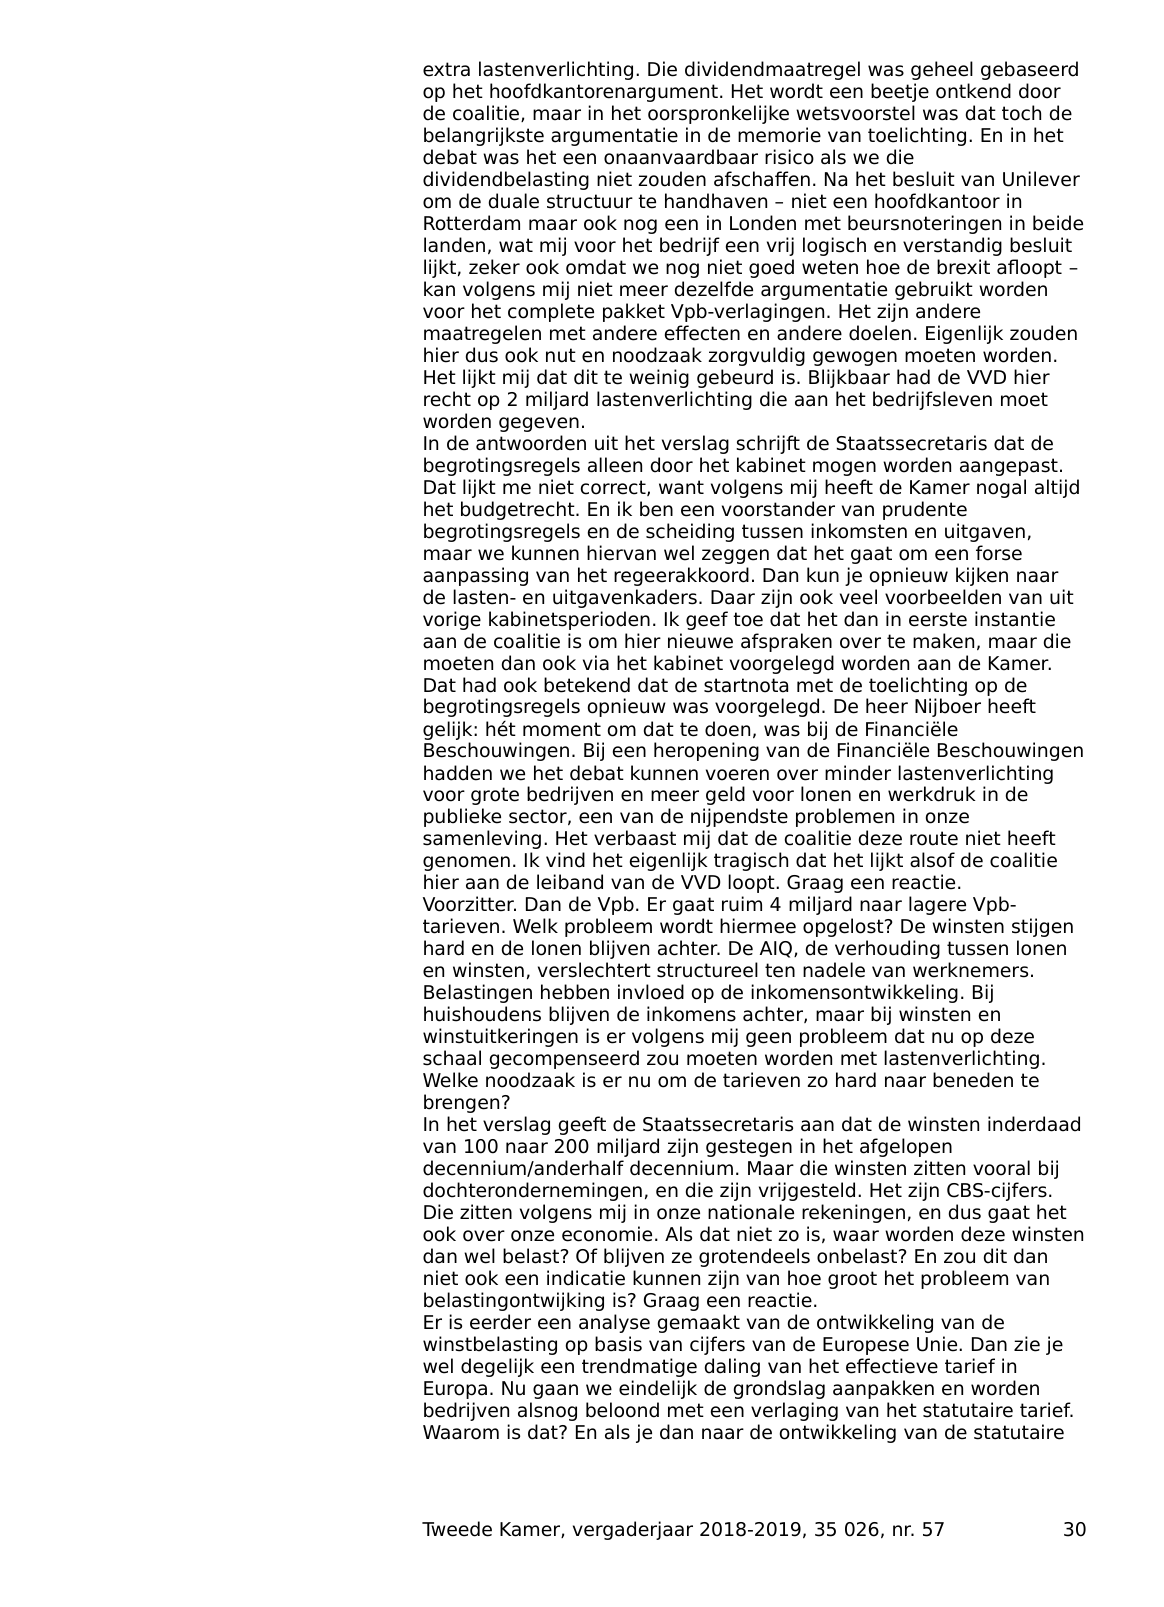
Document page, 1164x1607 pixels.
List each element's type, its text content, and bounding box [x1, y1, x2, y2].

text In de antwoorden uit het verslag schrijft de Staatssecretaris dat de begrotingsregels alleen door het kabinet mogen worden aangepast. Dat lijkt me niet correct, want volgens mij heeft de Kamer nogal altijd het budgetrecht. En ik ben een voorstander van prudente begrotingsregels en de scheiding tussen inkomsten en uitgaven, maar we kunnen hiervan wel zeggen dat het gaat om een forse aanpassing van het regeerakkoord. Dan kun je opnieuw kijken naar de lasten- en uitgavenkaders. Daar zijn ook veel voorbeelden van uit vorige kabinetsperioden. Ik geef toe dat het dan in eerste instantie aan de coalitie is om hier nieuwe afspraken over te maken, maar die moeten dan ook via het kabinet voorgelegd worden aan de Kamer. [422, 433, 1087, 674]
text In het verslag geeft de Staatssecretaris aan dat de winsten inderdaad van 100 naar 200 miljard zijn gestegen in het afgelopen decennium/anderhalf decennium. Maar die winsten zitten vooral bij dochterondernemingen, en die zijn vrijgesteld. Het zijn CBS-cijfers. Die zitten volgens mij in onze nationale rekeningen, en dus gaat het ook over onze economie. Als dat niet zo is, waar worden deze winsten dan wel belast? Of blijven ze grotendeels onbelast? En zou dit dan niet ook een indicatie kunnen zijn van hoe groot het probleem van belastingontwijking is? Graag een reactie. [422, 1114, 1087, 1312]
text Voorzitter. Dan de Vpb. Er gaat ruim 4 miljard naar lagere Vpb-tarieven. Welk probleem wordt hiermee opgelost? De winsten stijgen hard en de lonen blijven achter. De AIQ, de verhouding tussen lonen en winsten, verslechtert structureel ten nadele van werknemers. Belastingen hebben invloed op de inkomensontwikkeling. Bij huishoudens blijven de inkomens achter, maar bij winsten en winstuitkeringen is er volgens mij geen probleem dat nu op deze schaal gecompenseerd zou moeten worden met lastenverlichting. Welke noodzaak is er nu om de tarieven zo hard naar beneden te brengen? [422, 894, 1087, 1114]
text extra lastenverlichting. Die dividendmaatregel was geheel gebaseerd op het hoofdkantorenargument. Het wordt een beetje ontkend door de coalitie, maar in het oorspronkelijke wetsvoorstel was dat toch de belangrijkste argumentatie in de memorie van toelichting. En in het debat was het een onaanvaardbaar risico als we die dividendbelasting niet zouden afschaffen. Na het besluit van Unilever om de duale structuur te handhaven – niet een hoofdkantoor in Rotterdam maar ook nog een in Londen met beursnoteringen in beide landen, wat mij voor het bedrijf een vrij logisch en verstandig besluit lijkt, zeker ook omdat we nog niet goed weten hoe de brexit afloopt – kan volgens mij niet meer dezelfde argumentatie gebruikt worden voor het complete pakket Vpb-verlagingen. Het zijn andere maatregelen met andere effecten en andere doelen. Eigenlijk zouden hier dus ook nut en noodzaak zorgvuldig gewogen moeten worden. Het lijkt mij dat dit te weinig gebeurd is. Blijkbaar had de VVD hier recht op 2 miljard lastenverlichting die aan het bedrijfsleven moet worden gegeven. [422, 59, 1087, 433]
text Er is eerder een analyse gemaakt van de ontwikkeling van de winstbelasting op basis van cijfers van de Europese Unie. Dan zie je wel degelijk een trendmatige daling van het effectieve tarief in Europa. Nu gaan we eindelijk de grondslag aanpakken en worden bedrijven alsnog beloond met een verlaging van het statutaire tarief. Waarom is dat? En als je dan naar de ontwikkeling van de statutaire [422, 1312, 1087, 1444]
text Dat had ook betekend dat de startnota met de toelichting op de begrotingsregels opnieuw was voorgelegd. De heer Nijboer heeft gelijk: hét moment om dat te doen, was bij de Financiële Beschouwingen. Bij een heropening van de Financiële Beschouwingen hadden we het debat kunnen voeren over minder lastenverlichting voor grote bedrijven en meer geld voor lonen en werkdruk in de publieke sector, een van de nijpendste problemen in onze samenleving. Het verbaast mij dat de coalitie deze route niet heeft genomen. Ik vind het eigenlijk tragisch dat het lijkt alsof de coalitie hier aan de leiband van de VVD loopt. Graag een reactie. [422, 674, 1087, 894]
